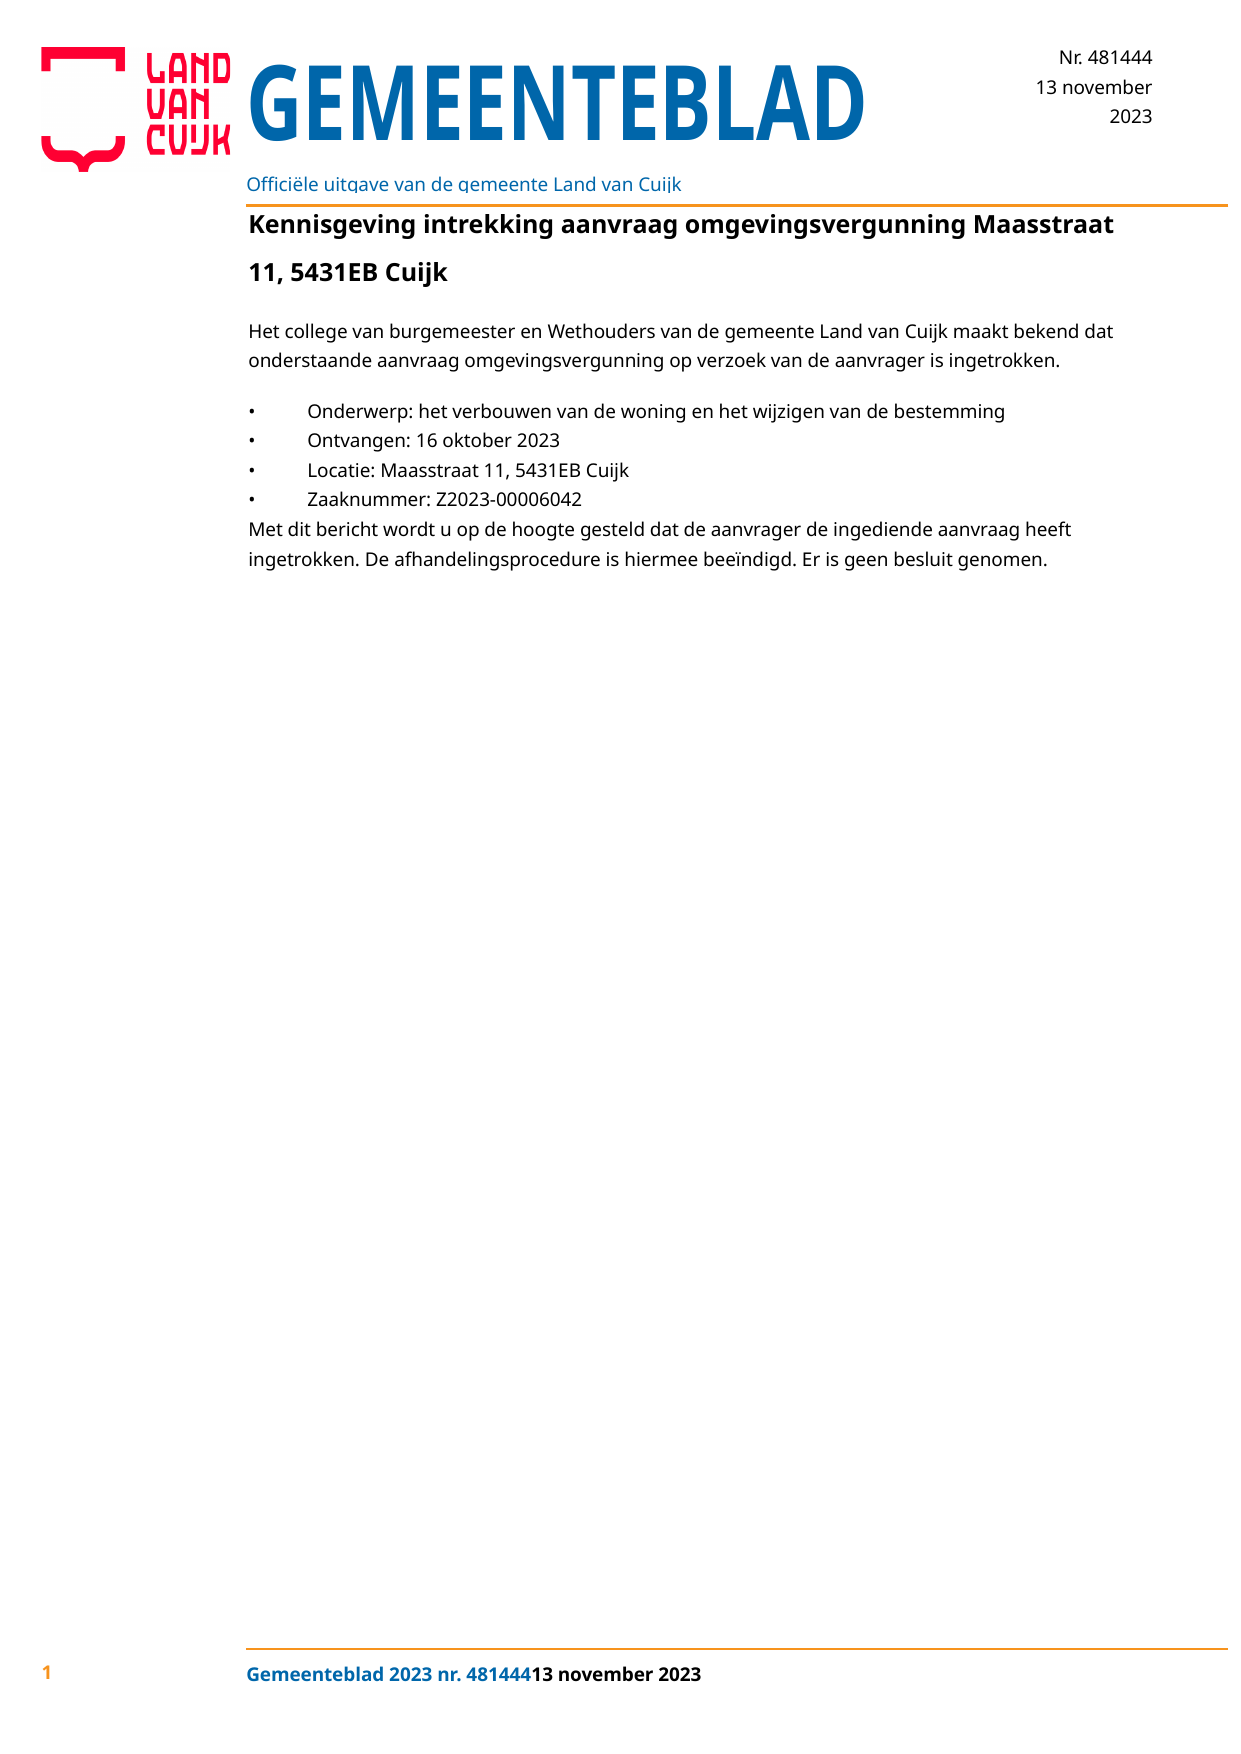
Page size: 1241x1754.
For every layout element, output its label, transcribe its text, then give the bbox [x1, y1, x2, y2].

text Met dit bericht wordt u op de hoogte gesteld dat de aanvrager de ingediende aanvraag heeft ingetrokken. De afhandelingsprocedure is hiermee beeïndigd. Er is geen besluit genomen. [248, 516, 1152, 572]
text Kennisgeving intrekking aanvraag omgevingsvergunning Maasstraat 11, 5431EB Cuijk [248, 207, 1152, 288]
text Het college van burgemeester en Wethouders van de gemeente Land van Cuijk maakt bekend dat onderstaande aanvraag omgevingsvergunning op verzoek van de aanvrager is ingetrokken. [248, 318, 1152, 373]
list Ontvangen: 16 oktober 2023 [248, 427, 1152, 453]
picture [41, 47, 231, 172]
list Onderwerp: het verbouwen van de woning en het wijzigen van de bestemming [248, 398, 1152, 424]
list Locatie: Maasstraat 11, 5431EB Cuijk [248, 457, 1152, 483]
list Zaaknummer: Z2023-00006042 [248, 487, 1152, 512]
